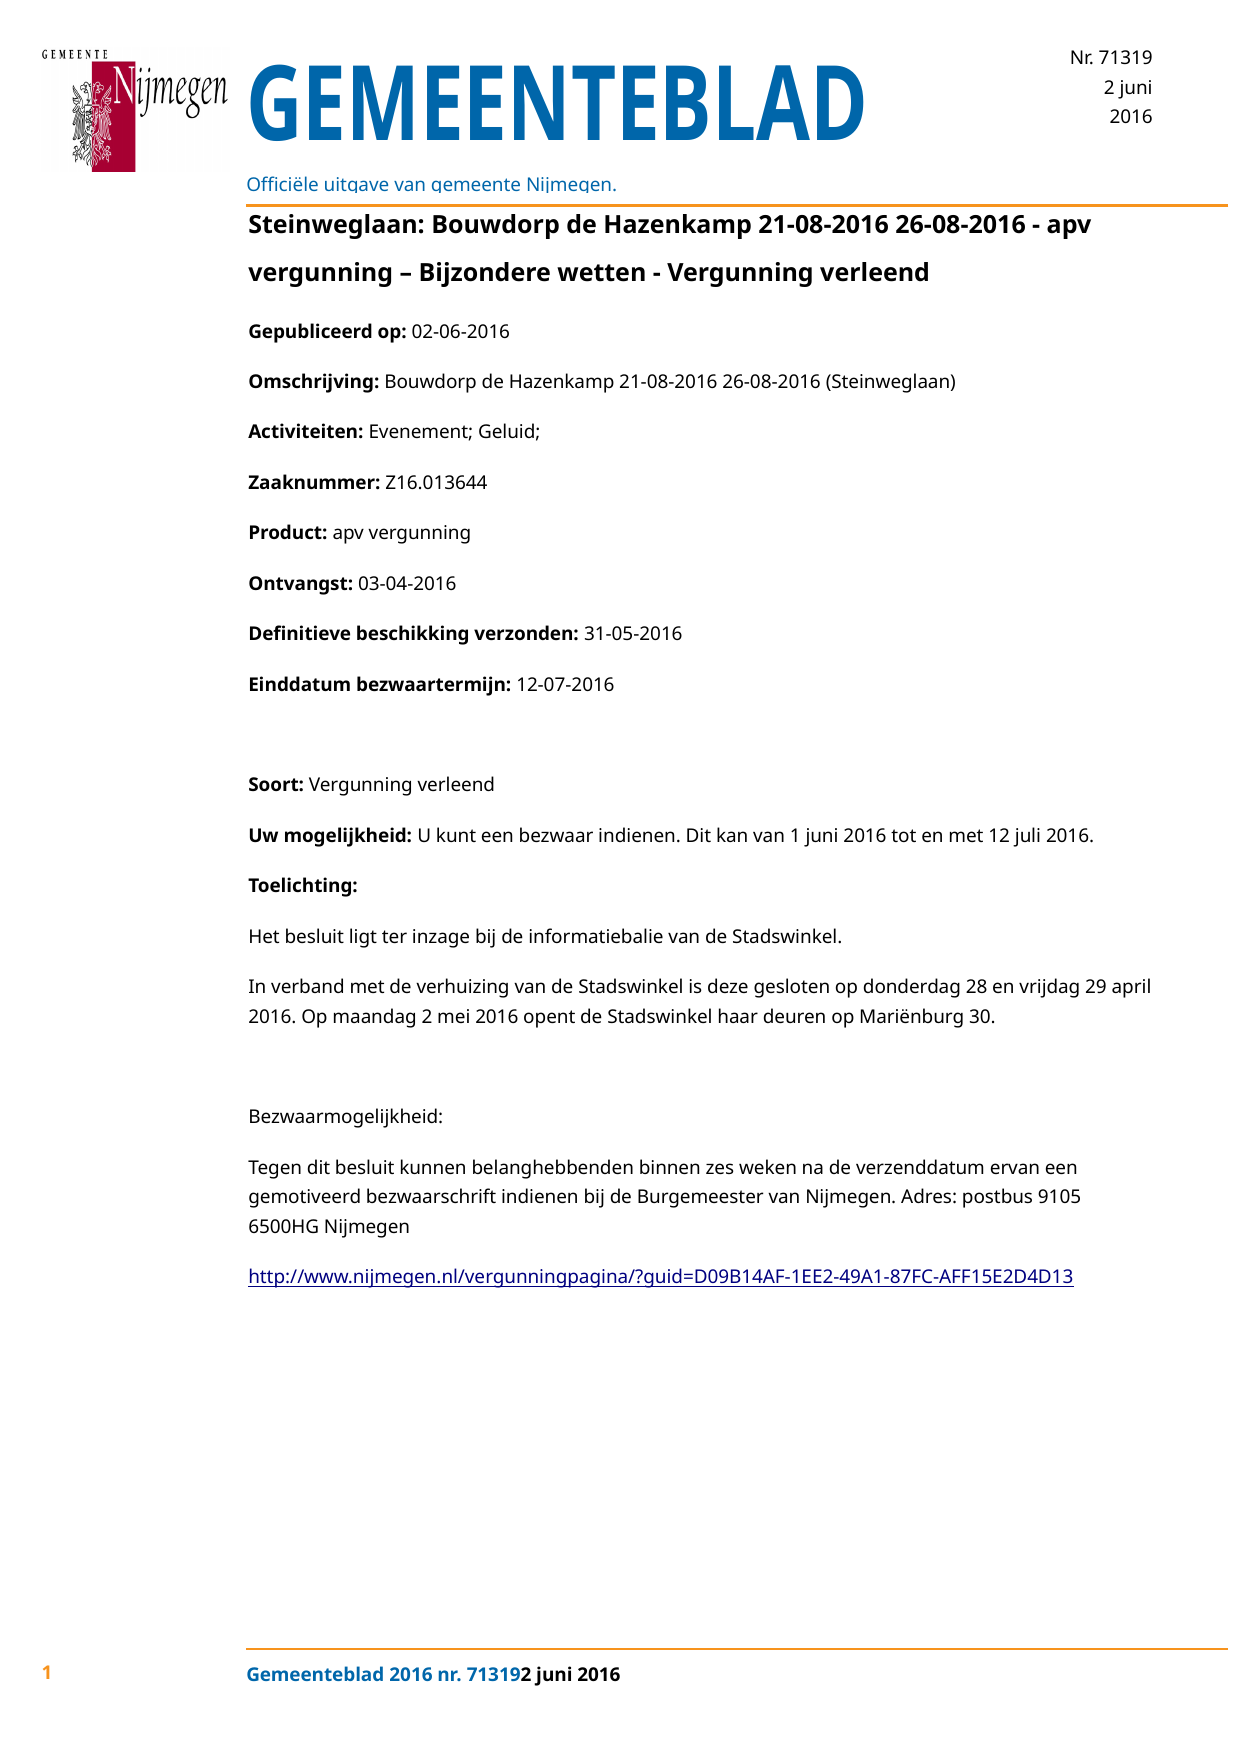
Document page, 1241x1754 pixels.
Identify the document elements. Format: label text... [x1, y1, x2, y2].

text Einddatum bezwaartermijn: 12-07-2016 [248, 671, 1152, 697]
text Product: apv vergunning [248, 519, 1152, 545]
picture [41, 47, 231, 172]
text Gepubliceerd op: 02-06-2016 [248, 318, 1152, 344]
text In verband met de verhuizing van de Stadswinkel is deze gesloten op donderdag 28 en vrijdag 29 april 2016. Op maandag 2 mei 2016 opent de Stadswinkel haar deuren op Mariënburg 30. [248, 973, 1152, 1029]
text Activiteiten: Evenement; Geluid; [248, 419, 1152, 444]
text Omschrijving: Bouwdorp de Hazenkamp 21-08-2016 26-08-2016 (Steinweglaan) [248, 368, 1152, 394]
text Uw mogelijkheid: U kunt een bezwaar indienen. Dit kan van 1 juni 2016 tot en met 12 juli 2016. [248, 822, 1152, 848]
text Steinweglaan: Bouwdorp de Hazenkamp 21-08-2016 26-08-2016 - apv vergunning – Bijzondere wetten - Vergunning verleend [248, 207, 1152, 288]
text Zaaknummer: Z16.013644 [248, 469, 1152, 495]
text Toelichting: [248, 872, 1152, 898]
text Soort: Vergunning verleend [248, 772, 1152, 797]
text Bezwaarmogelijkheid: [248, 1104, 1152, 1129]
text Het besluit ligt ter inzage bij de informatiebalie van de Stadswinkel. [248, 923, 1152, 949]
text Definitieve beschikking verzonden: 31-05-2016 [248, 620, 1152, 646]
text Tegen dit besluit kunnen belanghebbenden binnen zes weken na de verzenddatum ervan een gemotiveerd bezwaarschrift indienen bij de Burgemeester van Nijmegen. Adres: postbus 9105 6500HG Nijmegen [248, 1154, 1152, 1239]
text http://www.nijmegen.nl/vergunningpagina/?guid=D09B14AF-1EE2-49A1-87FC-AFF15E2D4D13 [248, 1264, 1152, 1289]
text Ontvangst: 03-04-2016 [248, 570, 1152, 596]
